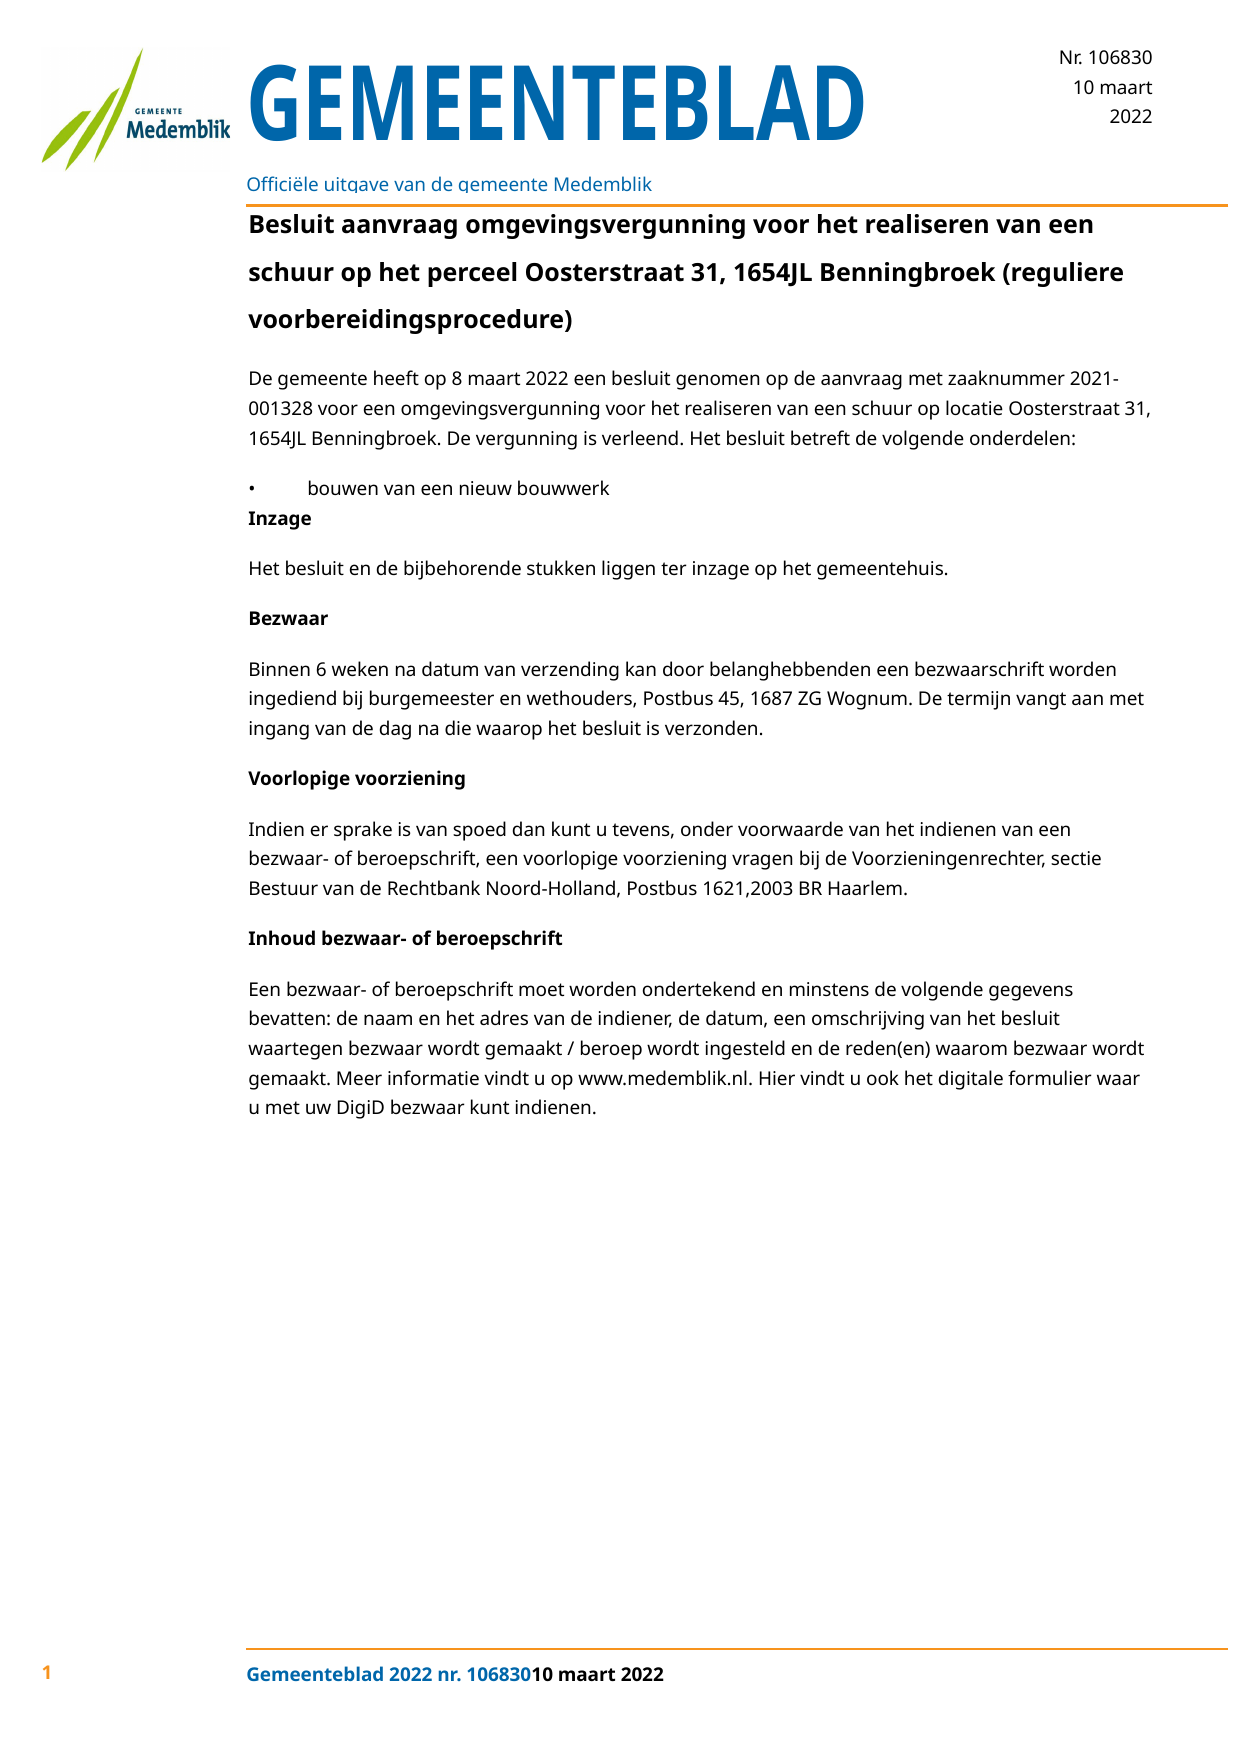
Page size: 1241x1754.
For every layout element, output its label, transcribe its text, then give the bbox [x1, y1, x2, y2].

text Een bezwaar- of beroepschrift moet worden ondertekend en minstens de volgende gegevens bevatten: de naam en het adres van de indiener, de datum, een omschrijving van het besluit waartegen bezwaar wordt gemaakt / beroep wordt ingesteld en de reden(en) waarom bezwaar wordt gemaakt. Meer informatie vindt u op www.medemblik.nl. Hier vindt u ook het digitale formulier waar u met uw DigiD bezwaar kunt indienen. [248, 976, 1152, 1120]
text Inzage [248, 505, 1152, 530]
picture [41, 47, 231, 172]
text Inhoud bezwaar- of beroepschrift [248, 926, 1152, 951]
text Bezwaar [248, 606, 1152, 631]
text De gemeente heeft op 8 maart 2022 een besluit genomen op de aanvraag met zaaknummer 2021-001328 voor een omgevingsvergunning voor het realiseren van een schuur op locatie Oosterstraat 31, 1654JL Benningbroek. De vergunning is verleend. Het besluit betreft de volgende onderdelen: [248, 366, 1152, 450]
text Het besluit en de bijbehorende stukken liggen ter inzage op het gemeentehuis. [248, 555, 1152, 581]
text Voorlopige voorziening [248, 766, 1152, 791]
text Besluit aanvraag omgevingsvergunning voor het realiseren van een schuur op het perceel Oosterstraat 31, 1654JL Benningbroek (reguliere voorbereidingsprocedure) [248, 207, 1152, 336]
text Indien er sprake is van spoed dan kunt u tevens, onder voorwaarde van het indienen van een bezwaar- of beroepschrift, een voorlopige voorziening vragen bij de Voorzieningenrechter, sectie Bestuur van de Rechtbank Noord-Holland, Postbus 1621,2003 BR Haarlem. [248, 816, 1152, 901]
list bouwen van een nieuw bouwwerk [248, 475, 1152, 501]
text Binnen 6 weken na datum van verzending kan door belanghebbenden een bezwaarschrift worden ingediend bij burgemeester en wethouders, Postbus 45, 1687 ZG Wognum. De termijn vangt aan met ingang van de dag na die waarop het besluit is verzonden. [248, 656, 1152, 741]
